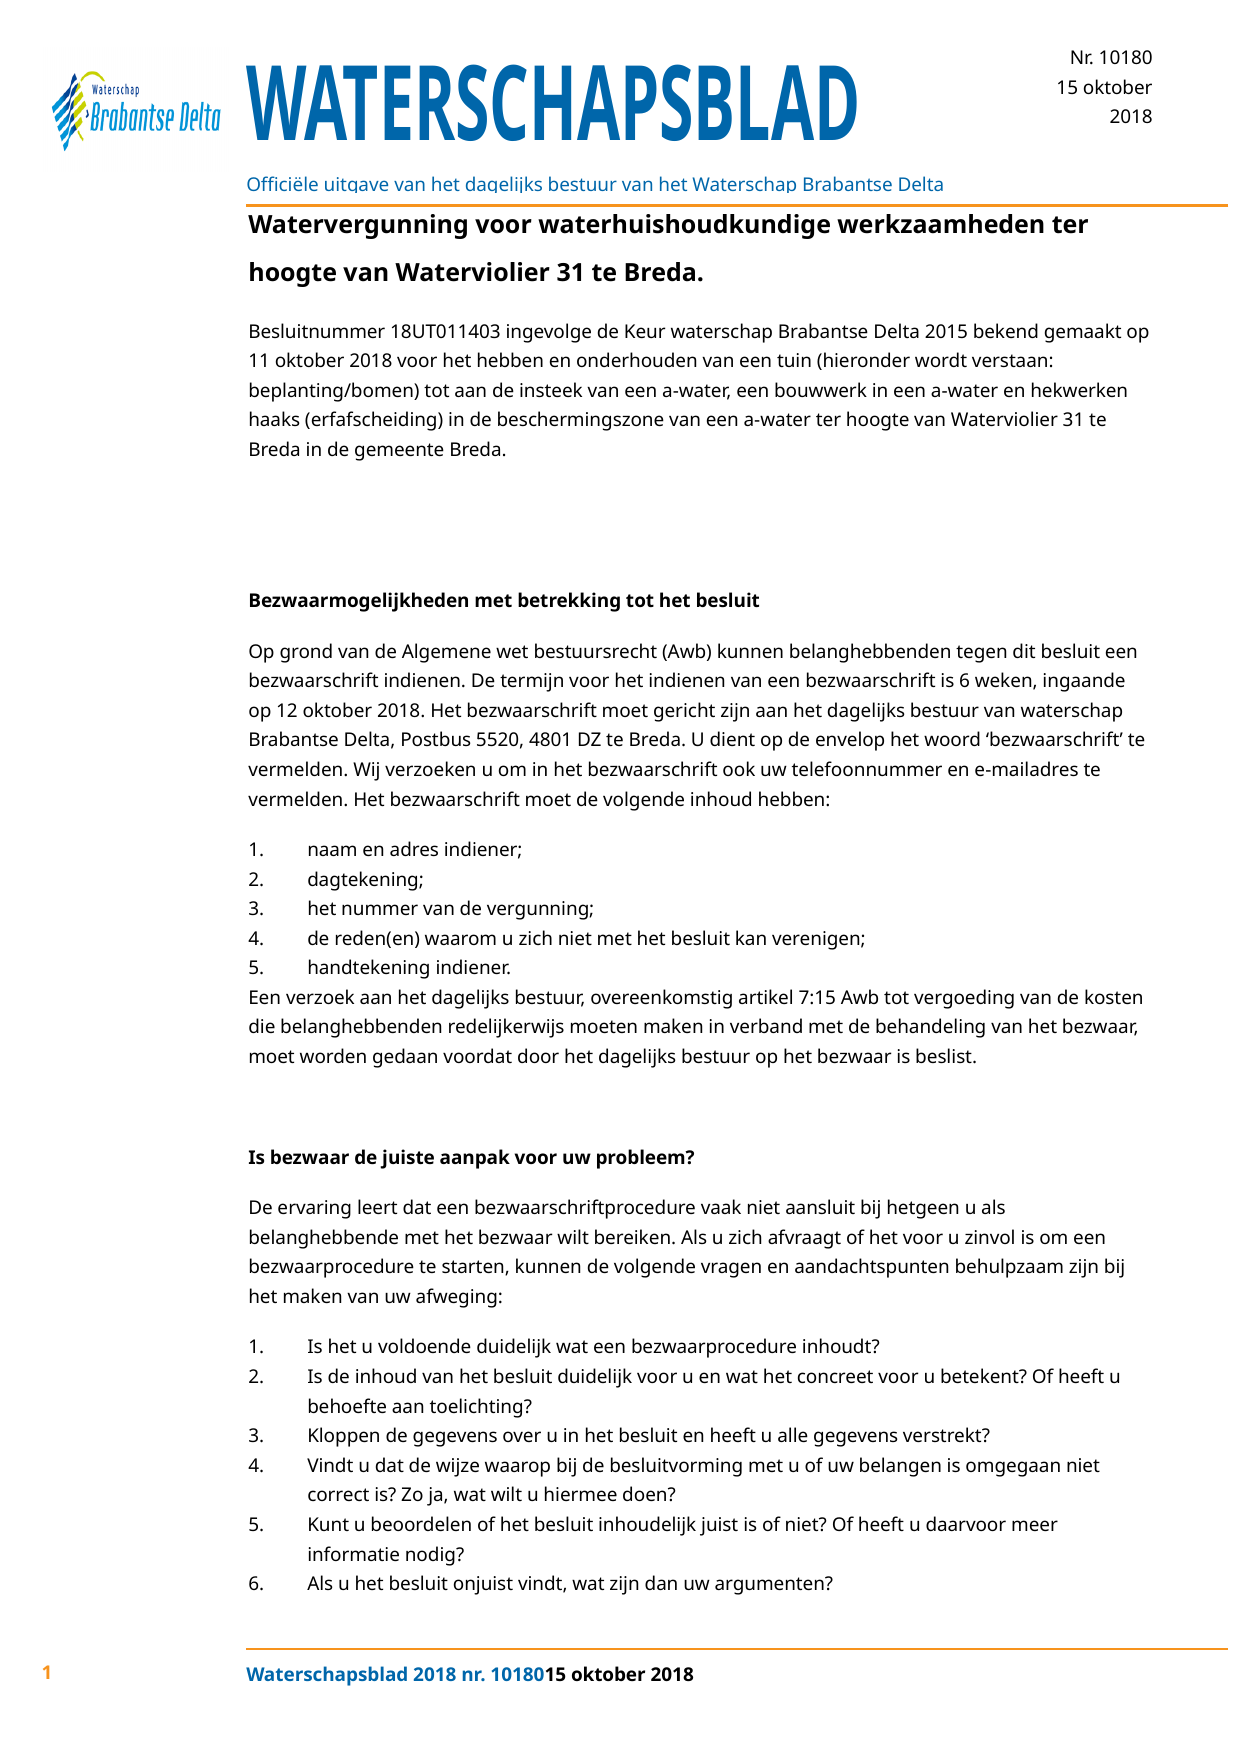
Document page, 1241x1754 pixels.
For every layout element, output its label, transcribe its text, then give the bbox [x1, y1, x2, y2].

list dagtekening; [248, 866, 1152, 892]
list Kunt u beoordelen of het besluit inhoudelijk juist is of niet? Of heeft u daarvoor meer informatie nodig? [248, 1511, 1152, 1567]
text Bezwaarmogelijkheden met betrekking tot het besluit [248, 587, 1152, 613]
list Vindt u dat de wijze waarop bij de besluitvorming met u of uw belangen is omgegaan niet correct is? Zo ja, wat wilt u hiermee doen? [248, 1452, 1152, 1507]
text Op grond van de Algemene wet bestuursrecht (Awb) kunnen belanghebbenden tegen dit besluit een bezwaarschrift indienen. De termijn voor het indienen van een bezwaarschrift is 6 weken, ingaande op 12 oktober 2018. Het bezwaarschrift moet gericht zijn aan het dagelijks bestuur van waterschap Brabantse Delta, Postbus 5520, 4801 DZ te Breda. U dient op de envelop het woord ‘bezwaarschrift’ te vermelden. Wij verzoeken u om in het bezwaarschrift ook uw telefoonnummer en e‑mailadres te vermelden. Het bezwaarschrift moet de volgende inhoud hebben: [248, 638, 1152, 812]
list de reden(en) waarom u zich niet met het besluit kan verenigen; [248, 925, 1152, 951]
text De ervaring leert dat een bezwaarschriftprocedure vaak niet aansluit bij hetgeen u als belanghebbende met het bezwaar wilt bereiken. Als u zich afvraagt of het voor u zinvol is om een bezwaarprocedure te starten, kunnen de volgende vragen en aandachtspunten behulpzaam zijn bij het maken van uw afweging: [248, 1194, 1152, 1309]
list Kloppen de gegevens over u in het besluit en heeft u alle gegevens verstrekt? [248, 1422, 1152, 1448]
list Is het u voldoende duidelijk wat een bezwaarprocedure inhoudt? [248, 1334, 1152, 1359]
text Is bezwaar de juiste aanpak voor uw probleem? [248, 1144, 1152, 1170]
list handtekening indiener. [248, 954, 1152, 980]
text Besluitnummer 18UT011403 ingevolge de Keur waterschap Brabantse Delta 2015 bekend gemaakt op 11 oktober 2018 voor het hebben en onderhouden van een tuin (hieronder wordt verstaan: beplanting/bomen) tot aan de insteek van een a-water, een bouwwerk in een a-water en hekwerken haaks (erfafscheiding) in de beschermingszone van een a-water ter hoogte van Waterviolier 31 te Breda in de gemeente Breda. [248, 318, 1152, 462]
text Een verzoek aan het dagelijks bestuur, overeenkomstig artikel 7:15 Awb tot vergoeding van de kosten die belanghebbenden redelijkerwijs moeten maken in verband met de behandeling van het bezwaar, moet worden gedaan voordat door het dagelijks bestuur op het bezwaar is beslist. [248, 984, 1152, 1069]
text Watervergunning voor waterhuishoudkundige werkzaamheden ter hoogte van Waterviolier 31 te Breda. [248, 207, 1152, 288]
list naam en adres indiener; [248, 836, 1152, 862]
picture [41, 47, 231, 172]
list Is de inhoud van het besluit duidelijk voor u en wat het concreet voor u betekent? Of heeft u behoefte aan toelichting? [248, 1363, 1152, 1419]
list het nummer van de vergunning; [248, 895, 1152, 921]
list Als u het besluit onjuist vindt, wat zijn dan uw argumenten? [248, 1570, 1152, 1596]
